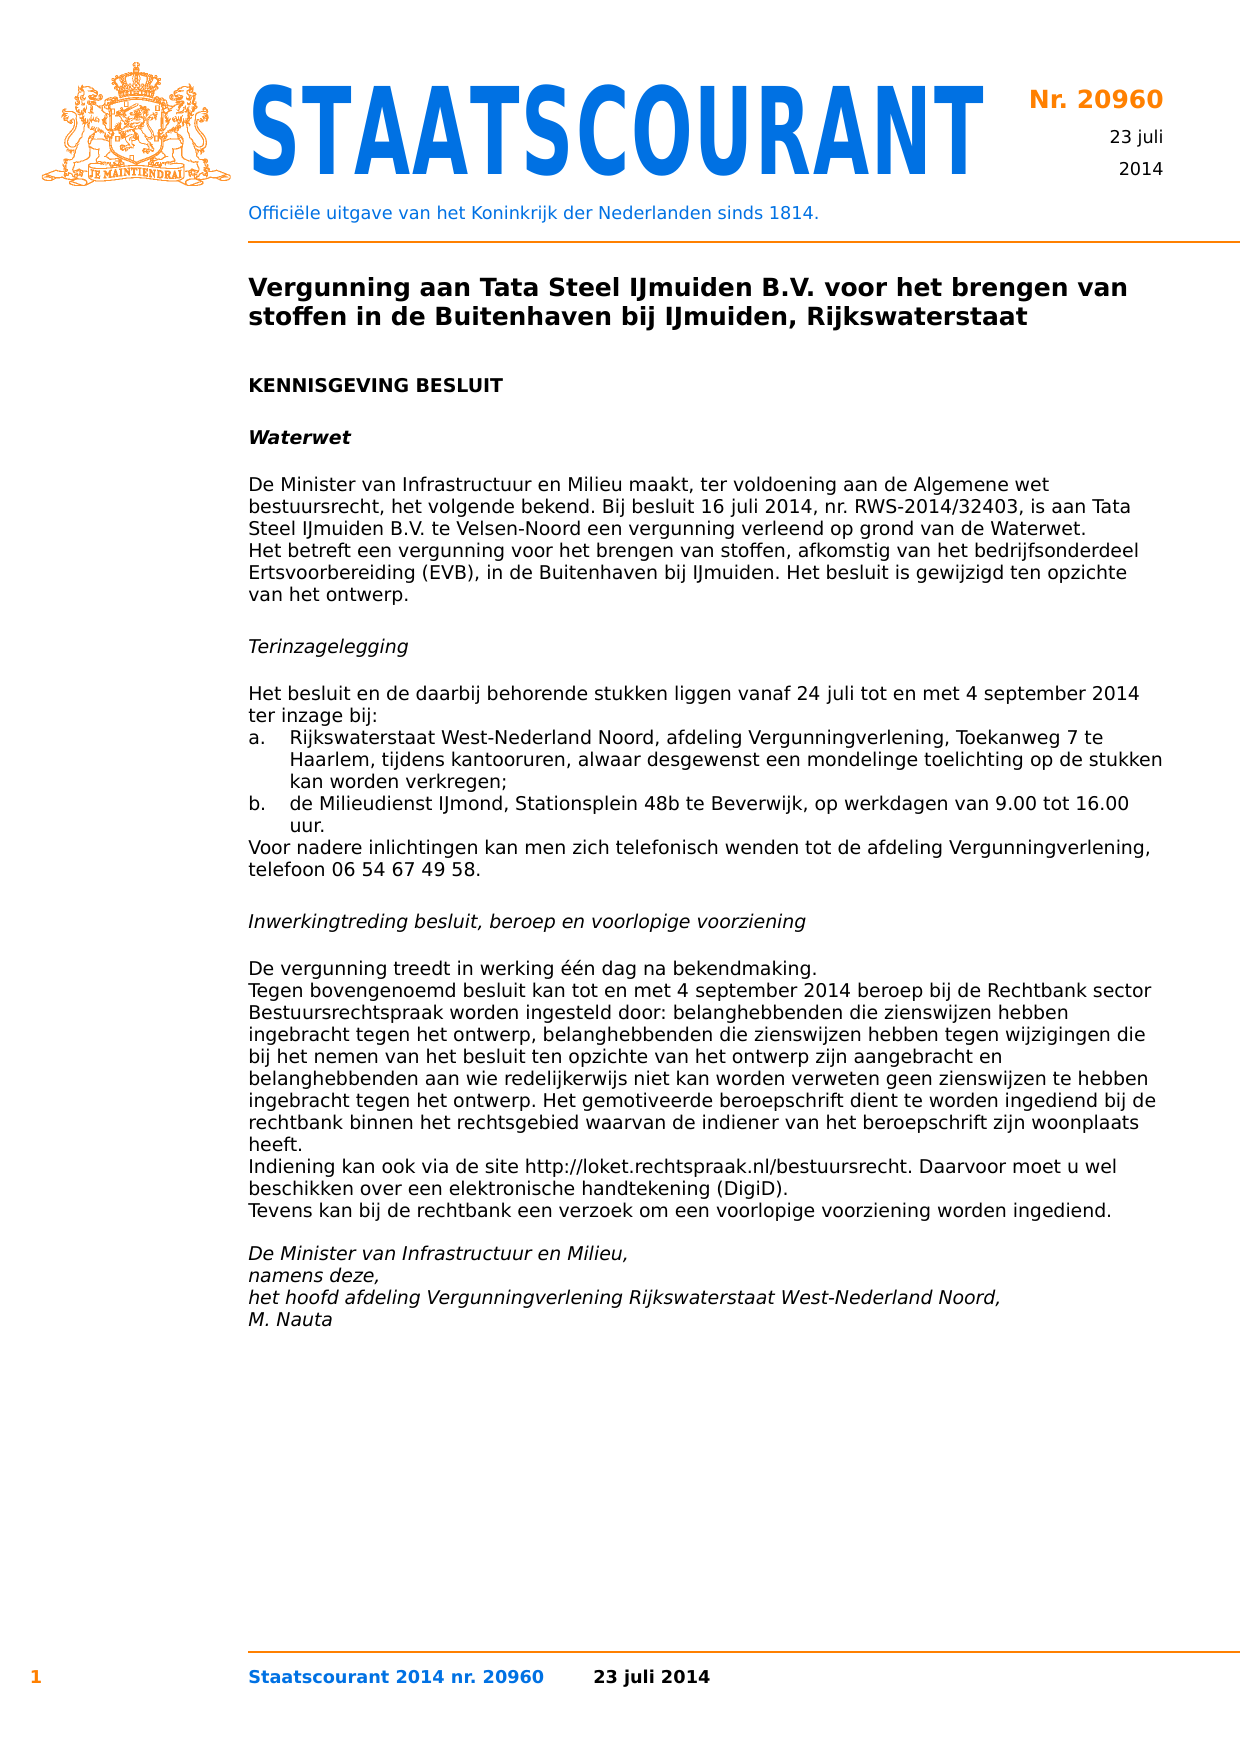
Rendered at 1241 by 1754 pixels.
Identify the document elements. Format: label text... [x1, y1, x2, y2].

text Indiening kan ook via de site http://loket.rechtspraak.nl/bestuursrecht. Daarvoor moet u wel beschikken over een elektronische handtekening (DigiD). [248, 1156, 1163, 1199]
table_header [25, 62, 248, 241]
text a. Rijkswaterstaat West-Nederland Noord, afdeling Vergunningverlening, Toekanweg 7 te Haarlem, tijdens kantooruren, alwaar desgewenst een mondelinge toelichting op de stukken kan worden verkregen; [248, 727, 1163, 793]
subtitle Terinzagelegging [248, 636, 1163, 658]
table_header Nr. 20960 [998, 62, 1240, 121]
text De vergunning treedt in werking één dag na bekendmaking. [248, 958, 1163, 980]
text De Minister van Infrastructuur en Milieu, namens deze, het hoofd afdeling Vergunningverlening Rijkswaterstaat West-Nederland Noord, M. Nauta [248, 1243, 1163, 1331]
subtitle Inwerkingtreding besluit, beroep en voorlopige voorziening [248, 911, 1163, 933]
table_header STAATSCOURANT [248, 62, 998, 203]
table_cell 2014 [998, 153, 1240, 203]
subtitle KENNISGEVING BESLUIT [248, 375, 1163, 397]
subtitle Vergunning aan Tata Steel IJmuiden B.V. voor het brengen van stoffen in de Buitenhaven bij IJmuiden, Rijkswaterstaat [248, 273, 1163, 331]
text Tevens kan bij de rechtbank een verzoek om een voorlopige voorziening worden ingediend. [248, 1199, 1163, 1221]
picture [41, 62, 231, 186]
text Tegen bovengenoemd besluit kan tot en met 4 september 2014 beroep bij de Rechtbank sector Bestuursrechtspraak worden ingesteld door: belanghebbenden die zienswijzen hebben ingebracht tegen het ontwerp, belanghebbenden die zienswijzen hebben tegen wijzigingen die bij het nemen van het besluit ten opzichte van het ontwerp zijn aangebracht en belanghebbenden aan wie redelijkerwijs niet kan worden verweten geen zienswijzen te hebben ingebracht tegen het ontwerp. Het gemotiveerde beroepschrift dient te worden ingediend bij de rechtbank binnen het rechtsgebied waarvan de indiener van het beroepschrift zijn woonplaats heeft. [248, 980, 1163, 1156]
text b. de Milieudienst IJmond, Stationsplein 48b te Beverwijk, op werkdagen van 9.00 tot 16.00 uur. [248, 793, 1163, 837]
text Het betreft een vergunning voor het brengen van stoffen, afkomstig van het bedrijfsonderdeel Ertsvoorbereiding (EVB), in de Buitenhaven bij IJmuiden. Het besluit is gewijzigd ten opzichte van het ontwerp. [248, 540, 1163, 606]
text Voor nadere inlichtingen kan men zich telefonisch wenden tot de afdeling Vergunningverlening, telefoon 06 54 67 49 58. [248, 837, 1163, 881]
subtitle Waterwet [248, 427, 1163, 449]
text Het besluit en de daarbij behorende stukken liggen vanaf 24 juli tot en met 4 september 2014 ter inzage bij: [248, 683, 1163, 727]
table_cell 23 juli [998, 121, 1240, 153]
table_cell Officiële uitgave van het Koninkrijk der Nederlanden sinds 1814. [248, 203, 1240, 241]
text De Minister van Infrastructuur en Milieu maakt, ter voldoening aan de Algemene wet bestuursrecht, het volgende bekend. Bij besluit 16 juli 2014, nr. RWS-2014/32403, is aan Tata Steel IJmuiden B.V. te Velsen-Noord een vergunning verleend op grond van de Waterwet. [248, 474, 1163, 540]
